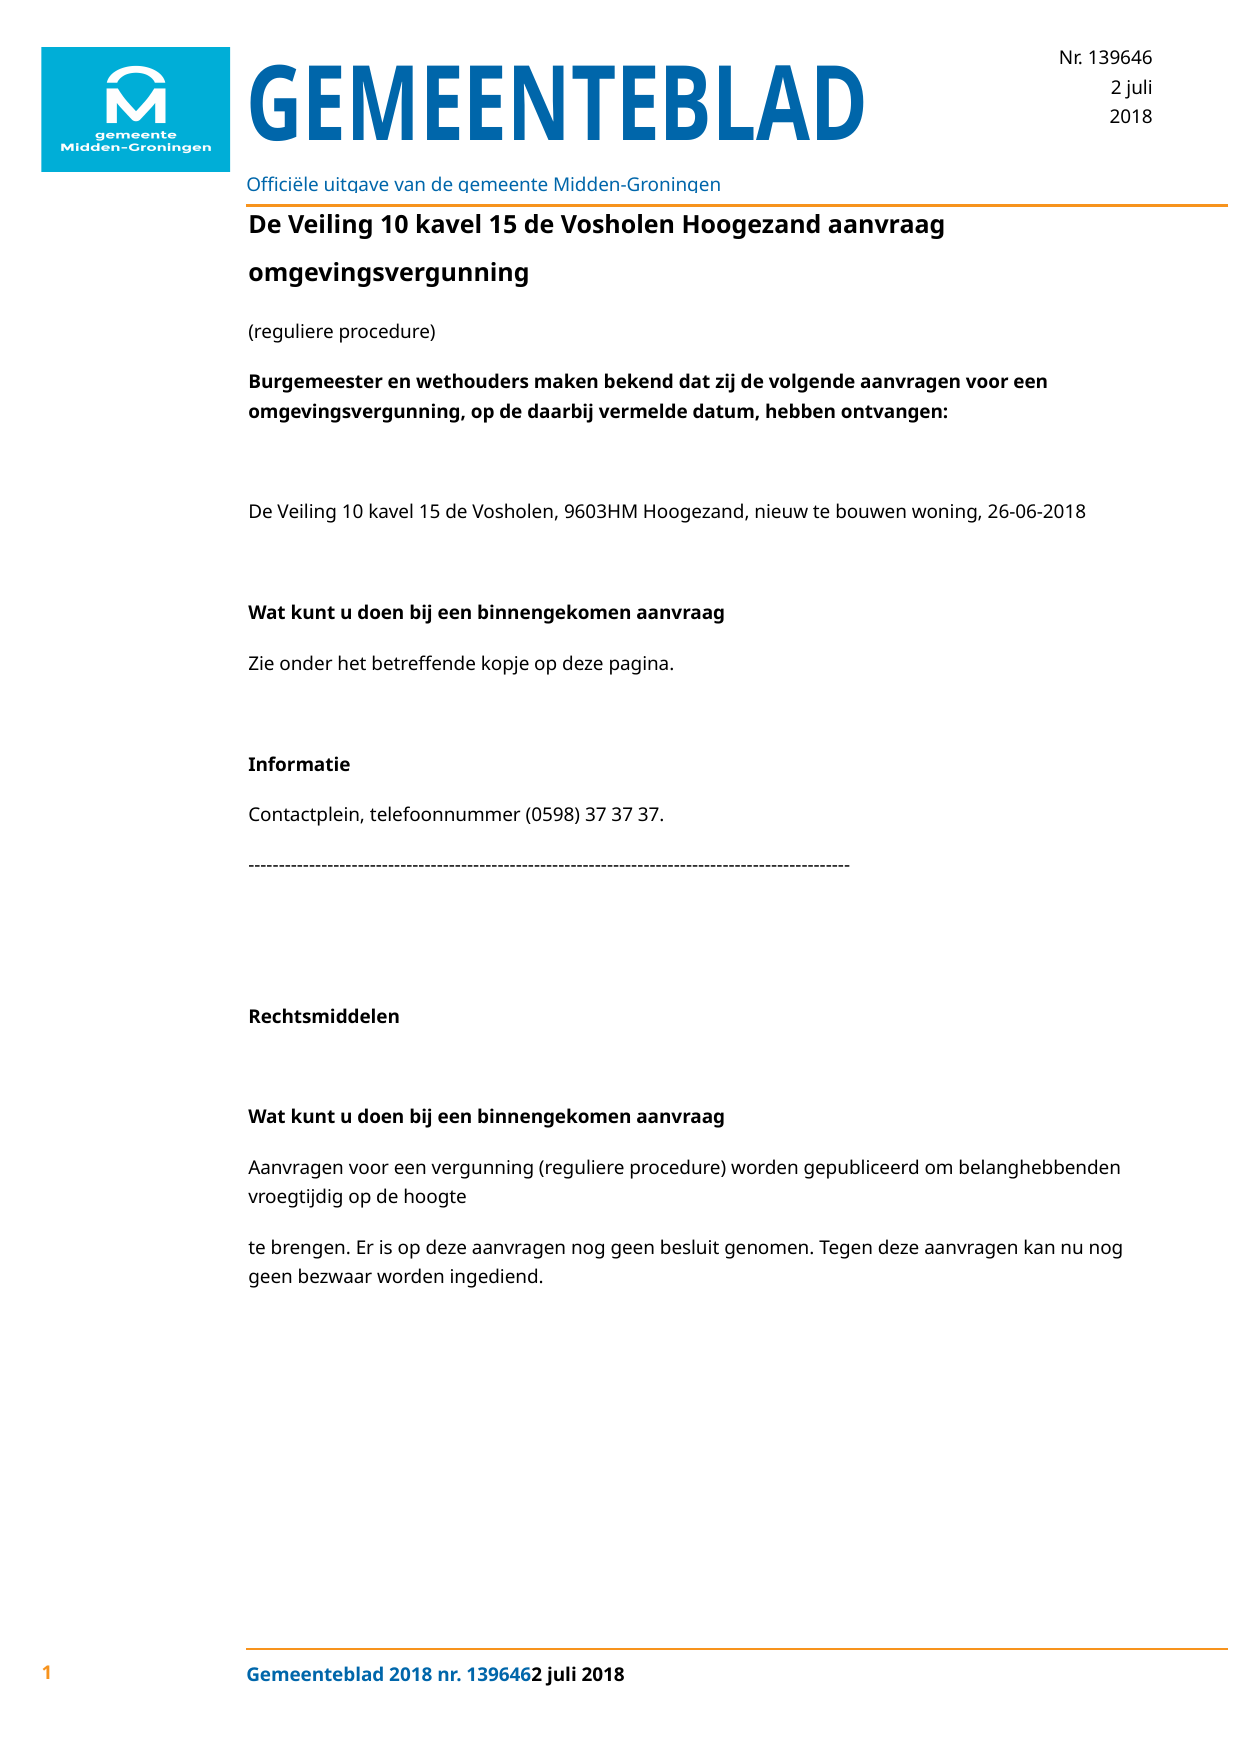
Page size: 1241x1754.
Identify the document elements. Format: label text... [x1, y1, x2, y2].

text Burgemeester en wethouders maken bekend dat zij de volgende aanvragen voor een omgevingsvergunning, op de daarbij vermelde datum, hebben ontvangen: [248, 368, 1152, 424]
text Contactplein, telefoonnummer (0598) 37 37 37. [248, 801, 1152, 827]
text Wat kunt u doen bij een binnengekomen aanvraag [248, 599, 1152, 625]
text De Veiling 10 kavel 15 de Vosholen Hoogezand aanvraag omgevingsvergunning [248, 207, 1152, 288]
text Zie onder het betreffende kopje op deze pagina. [248, 650, 1152, 676]
picture [107, 89, 165, 122]
text te brengen. Er is op deze aanvragen nog geen besluit genomen. Tegen deze aanvragen kan nu nog geen bezwaar worden ingediend. [248, 1234, 1152, 1289]
picture [108, 66, 164, 82]
text (reguliere procedure) [248, 318, 1152, 344]
picture [184, 146, 190, 153]
text --------------------------------------------------------------------------------------------------- [248, 852, 1152, 877]
text Aanvragen voor een vergunning (reguliere procedure) worden gepubliceerd om belanghebbenden vroegtijdig op de hoogte [248, 1154, 1152, 1209]
text Informatie [248, 751, 1152, 777]
text Wat kunt u doen bij een binnengekomen aanvraag [248, 1104, 1152, 1129]
text De Veiling 10 kavel 15 de Vosholen, 9603HM Hoogezand, nieuw te bouwen woning, 26-06-2018 [248, 499, 1152, 524]
text Rechtsmiddelen [248, 1003, 1152, 1029]
